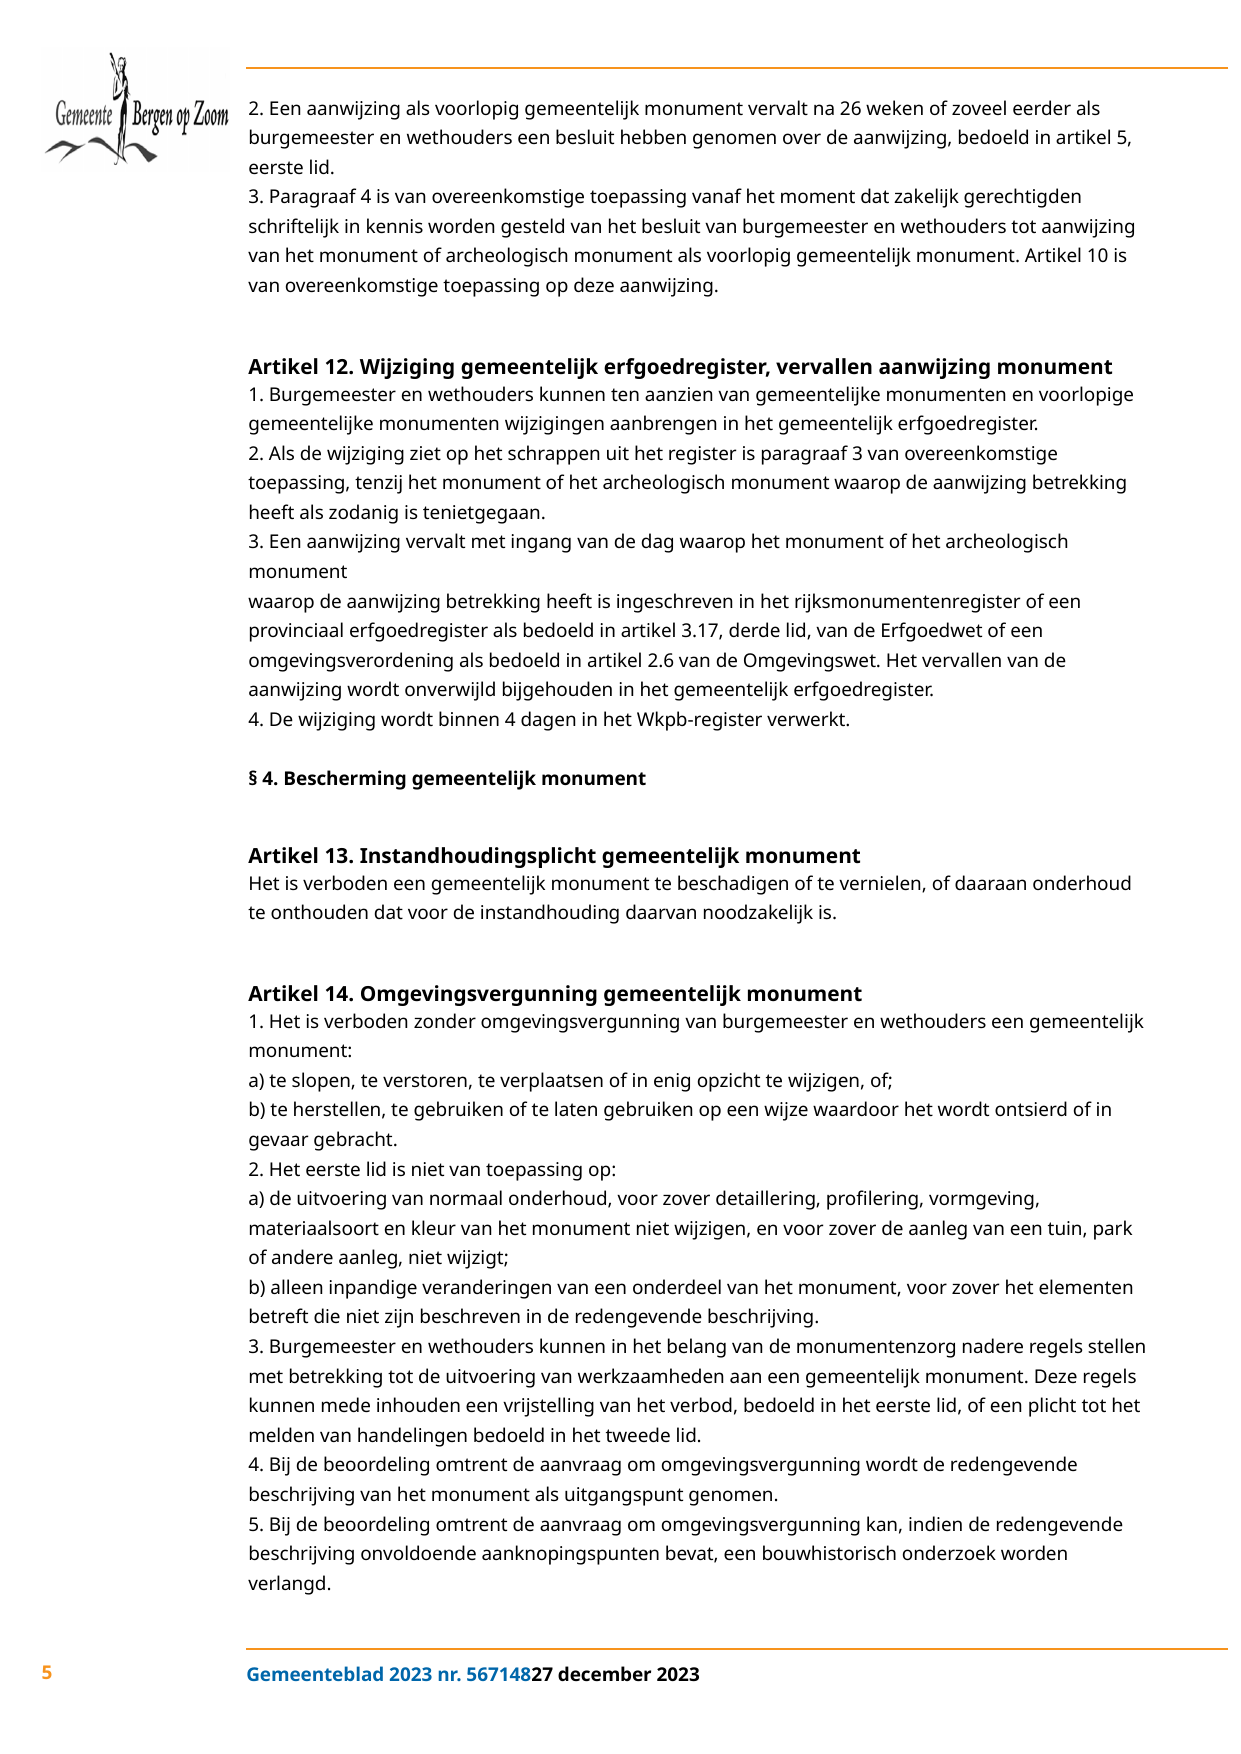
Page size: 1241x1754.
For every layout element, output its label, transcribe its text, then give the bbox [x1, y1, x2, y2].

text 3. Een aanwijzing vervalt met ingang van de dag waarop het monument of het archeologisch monument [248, 529, 1152, 584]
text Artikel 13. Instandhoudingsplicht gemeentelijk monument [248, 841, 1152, 870]
text Het is verboden een gemeentelijk monument te beschadigen of te vernielen, of daaraan onderhoud te onthouden dat voor de instandhouding daarvan noodzakelijk is. [248, 870, 1152, 925]
text 3. Paragraaf 4 is van overeenkomstige toepassing vanaf het moment dat zakelijk gerechtigden schriftelijk in kennis worden gesteld van het besluit van burgemeester en wethouders tot aanwijzing van het monument of archeologisch monument als voorlopig gemeentelijk monument. Artikel 10 is van overeenkomstige toepassing op deze aanwijzing. [248, 183, 1152, 298]
text b) alleen inpandige veranderingen van een onderdeel van het monument, voor zover het elementen betreft die niet zijn beschreven in de redengevende beschrijving. [248, 1274, 1152, 1329]
text a) de uitvoering van normaal onderhoud, voor zover detaillering, profilering, vormgeving, [248, 1185, 1152, 1211]
text a) te slopen, te verstoren, te verplaatsen of in enig opzicht te wijzigen, of; [248, 1067, 1152, 1093]
picture [41, 47, 231, 172]
text 4. Bij de beoordeling omtrent de aanvraag om omgevingsvergunning wordt de redengevende beschrijving van het monument als uitgangspunt genomen. [248, 1452, 1152, 1507]
text 1. Burgemeester en wethouders kunnen ten aanzien van gemeentelijke monumenten en voorlopige gemeentelijke monumenten wijzigingen aanbrengen in het gemeentelijk erfgoedregister. [248, 381, 1152, 436]
text 1. Het is verboden zonder omgevingsvergunning van burgemeester en wethouders een gemeentelijk monument: [248, 1008, 1152, 1063]
text 3. Burgemeester en wethouders kunnen in het belang van de monumentenzorg nadere regels stellen met betrekking tot de uitvoering van werkzaamheden aan een gemeentelijk monument. Deze regels kunnen mede inhouden een vrijstelling van het verbod, bedoeld in het eerste lid, of een plicht tot het melden van handelingen bedoeld in het tweede lid. [248, 1333, 1152, 1448]
text § 4. Bescherming gemeentelijk monument [248, 765, 1152, 791]
text 2. Het eerste lid is niet van toepassing op: [248, 1156, 1152, 1182]
text materiaalsoort en kleur van het monument niet wijzigen, en voor zover de aanleg van een tuin, park of andere aanleg, niet wijzigt; [248, 1215, 1152, 1270]
text 2. Als de wijziging ziet op het schrappen uit het register is paragraaf 3 van overeenkomstige toepassing, tenzij het monument of het archeologisch monument waarop de aanwijzing betrekking heeft als zodanig is tenietgegaan. [248, 440, 1152, 525]
text 5. Bij de beoordeling omtrent de aanvraag om omgevingsvergunning kan, indien de redengevende beschrijving onvoldoende aanknopingspunten bevat, een bouwhistorisch onderzoek worden verlangd. [248, 1511, 1152, 1596]
text waarop de aanwijzing betrekking heeft is ingeschreven in het rijksmonumentenregister of een provinciaal erfgoedregister als bedoeld in artikel 3.17, derde lid, van de Erfgoedwet of een omgevingsverordening als bedoeld in artikel 2.6 van de Omgevingswet. Het vervallen van de aanwijzing wordt onverwijld bijgehouden in het gemeentelijk erfgoedregister. [248, 588, 1152, 702]
text 4. De wijziging wordt binnen 4 dagen in het Wkpb-register verwerkt. [248, 706, 1152, 732]
text Artikel 12. Wijziging gemeentelijk erfgoedregister, vervallen aanwijzing monument [248, 352, 1152, 381]
text 2. Een aanwijzing als voorlopig gemeentelijk monument vervalt na 26 weken of zoveel eerder als burgemeester en wethouders een besluit hebben genomen over de aanwijzing, bedoeld in artikel 5, eerste lid. [248, 95, 1152, 180]
text Artikel 14. Omgevingsvergunning gemeentelijk monument [248, 979, 1152, 1008]
text b) te herstellen, te gebruiken of te laten gebruiken op een wijze waardoor het wordt ontsierd of in gevaar gebracht. [248, 1097, 1152, 1152]
